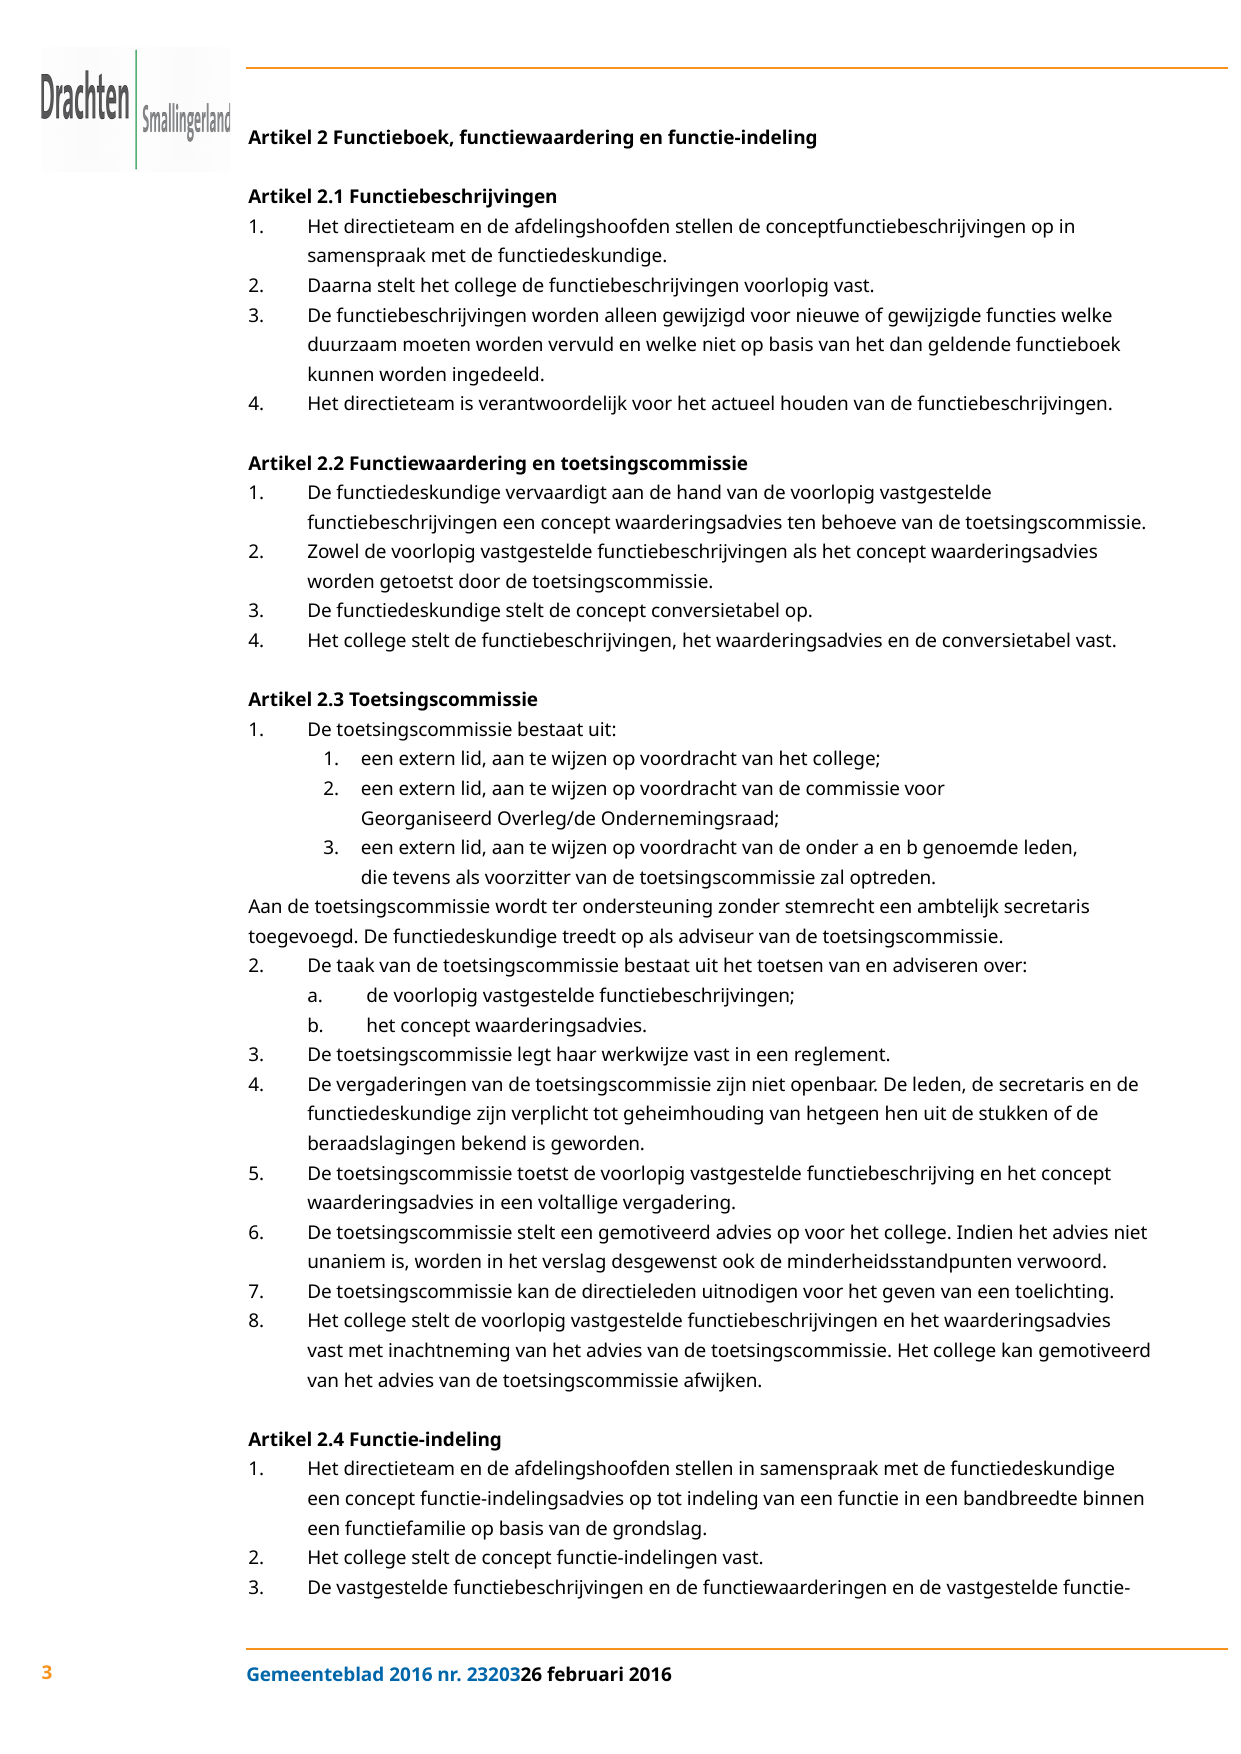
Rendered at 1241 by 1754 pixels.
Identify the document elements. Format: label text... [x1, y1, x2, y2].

list De taak van de toetsingscommissie bestaat uit het toetsen van en adviseren over: [248, 953, 1152, 978]
list Het college stelt de concept functie-indelingen vast. [248, 1544, 1152, 1570]
list De toetsingscommissie bestaat uit: [248, 716, 1152, 742]
list Zowel de voorlopig vastgestelde functiebeschrijvingen als het concept waarderingsadvies worden getoetst door de toetsingscommissie. [248, 538, 1152, 594]
list De functiebeschrijvingen worden alleen gewijzigd voor nieuwe of gewijzigde functies welke duurzaam moeten worden vervuld en welke niet op basis van het dan geldende functieboek kunnen worden ingedeeld. [248, 302, 1152, 387]
text Artikel 2.3 Toetsingscommissie [248, 686, 1152, 712]
list de voorlopig vastgestelde functiebeschrijvingen; [307, 982, 1152, 1008]
list een extern lid, aan te wijzen op voordracht van de commissie voor [323, 775, 1152, 801]
list De functiedeskundige stelt de concept conversietabel op. [248, 598, 1152, 623]
list Het college stelt de functiebeschrijvingen, het waarderingsadvies en de conversietabel vast. [248, 627, 1152, 653]
list De toetsingscommissie kan de directieleden uitnodigen voor het geven van een toelichting. [248, 1278, 1152, 1304]
list die tevens als voorzitter van de toetsingscommissie zal optreden. [323, 864, 1152, 890]
list Het college stelt de voorlopig vastgestelde functiebeschrijvingen en het waarderingsadvies vast met inachtneming van het advies van de toetsingscommissie. Het college kan gemotiveerd van het advies van de toetsingscommissie afwijken. [248, 1308, 1152, 1393]
list Het directieteam en de afdelingshoofden stellen in samenspraak met de functiedeskundige een concept functie-indelingsadvies op tot indeling van een functie in een bandbreedte binnen een functiefamilie op basis van de grondslag. [248, 1456, 1152, 1541]
list De vastgestelde functiebeschrijvingen en de functiewaarderingen en de vastgestelde functie- [248, 1574, 1152, 1600]
list Daarna stelt het college de functiebeschrijvingen voorlopig vast. [248, 272, 1152, 298]
text Artikel 2 Functieboek, functiewaardering en functie-indeling [248, 124, 1152, 150]
picture [41, 47, 231, 172]
list De toetsingscommissie toetst de voorlopig vastgestelde functiebeschrijving en het concept waarderingsadvies in een voltallige vergadering. [248, 1160, 1152, 1215]
list De toetsingscommissie legt haar werkwijze vast in een reglement. [248, 1041, 1152, 1067]
list een extern lid, aan te wijzen op voordracht van het college; [323, 746, 1152, 771]
list De toetsingscommissie stelt een gemotiveerd advies op voor het college. Indien het advies niet unaniem is, worden in het verslag desgewenst ook de minderheidsstandpunten verwoord. [248, 1219, 1152, 1274]
text Artikel 2.1 Functiebeschrijvingen [248, 183, 1152, 209]
list De functiedeskundige vervaardigt aan de hand van de voorlopig vastgestelde functiebeschrijvingen een concept waarderingsadvies ten behoeve van de toetsingscommissie. [248, 479, 1152, 535]
text Artikel 2.4 Functie-indeling [248, 1426, 1152, 1452]
list Het directieteam is verantwoordelijk voor het actueel houden van de functiebeschrijvingen. [248, 391, 1152, 416]
text Aan de toetsingscommissie wordt ter ondersteuning zonder stemrecht een ambtelijk secretaris toegevoegd. De functiedeskundige treedt op als adviseur van de toetsingscommissie. [248, 893, 1152, 949]
list een extern lid, aan te wijzen op voordracht van de onder a en b genoemde leden, [323, 834, 1152, 860]
list Georganiseerd Overleg/de Ondernemingsraad; [323, 805, 1152, 831]
list De vergaderingen van de toetsingscommissie zijn niet openbaar. De leden, de secretaris en de functiedeskundige zijn verplicht tot geheimhouding van hetgeen hen uit de stukken of de beraadslagingen bekend is geworden. [248, 1071, 1152, 1156]
text Artikel 2.2 Functiewaardering en toetsingscommissie [248, 450, 1152, 476]
list het concept waarderingsadvies. [307, 1012, 1152, 1038]
list Het directieteam en de afdelingshoofden stellen de conceptfunctiebeschrijvingen op in samenspraak met de functiedeskundige. [248, 213, 1152, 268]
